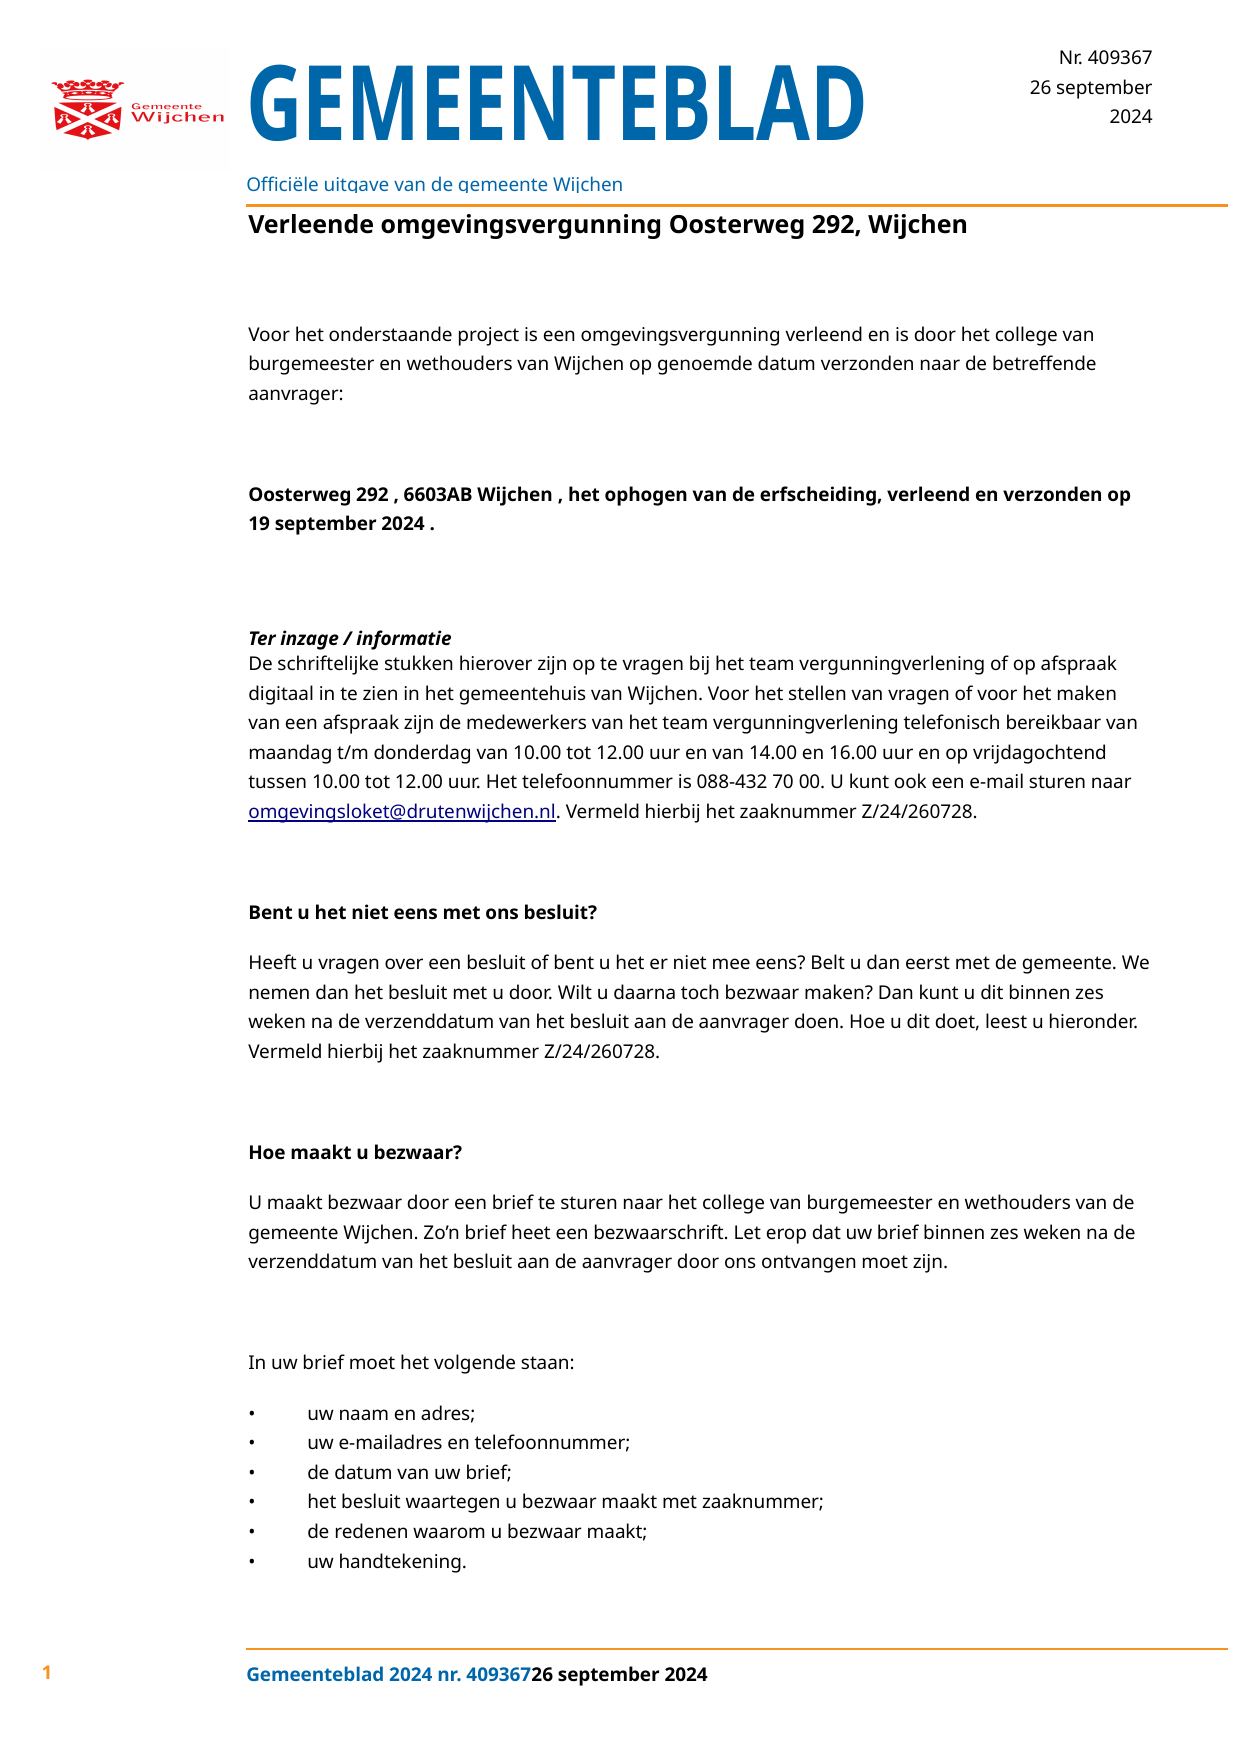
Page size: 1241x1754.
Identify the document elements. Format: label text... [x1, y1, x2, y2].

text In uw brief moet het volgende staan: [248, 1349, 1152, 1375]
text Ter inzage / informatie [248, 625, 1152, 650]
text Hoe maakt u bezwaar? [248, 1139, 1152, 1165]
text Verleende omgevingsvergunning Oosterweg 292, Wijchen [248, 207, 1152, 241]
list het besluit waartegen u bezwaar maakt met zaaknummer; [248, 1489, 1152, 1514]
list de redenen waarom u bezwaar maakt; [248, 1518, 1152, 1544]
list de datum van uw brief; [248, 1459, 1152, 1485]
text U maakt bezwaar door een brief te sturen naar het college van burgemeester en wethouders van de gemeente Wijchen. Zo’n brief heet een bezwaarschrift. Let erop dat uw brief binnen zes weken na de verzenddatum van het besluit aan de aanvrager door ons ontvangen moet zijn. [248, 1189, 1152, 1274]
text De schriftelijke stukken hierover zijn op te vragen bij het team vergunningverlening of op afspraak digitaal in te zien in het gemeentehuis van Wijchen. Voor het stellen van vragen of voor het maken van een afspraak zijn de medewerkers van het team vergunningverlening telefonisch bereikbaar van maandag t/m donderdag van 10.00 tot 12.00 uur en van 14.00 en 16.00 uur en op vrijdagochtend tussen 10.00 tot 12.00 uur. Het telefoonnummer is 088-432 70 00. U kunt ook een e-mail sturen naar omgevingsloket@drutenwijchen.nl. Vermeld hierbij het zaaknummer Z/24/260728. [248, 650, 1152, 824]
text Voor het onderstaande project is een omgevingsvergunning verleend en is door het college van burgemeester en wethouders van Wijchen op genoemde datum verzonden naar de betreffende aanvrager: [248, 321, 1152, 406]
list uw naam en adres; [248, 1400, 1152, 1426]
list uw e-mailadres en telefoonnummer; [248, 1429, 1152, 1455]
text Heeft u vragen over een besluit of bent u het er niet mee eens? Belt u dan eerst met de gemeente. We nemen dan het besluit met u door. Wilt u daarna toch bezwaar maken? Dan kunt u dit binnen zes weken na de verzenddatum van het besluit aan de aanvrager doen. Hoe u dit doet, leest u hieronder. Vermeld hierbij het zaaknummer Z/24/260728. [248, 949, 1152, 1064]
text Bent u het niet eens met ons besluit? [248, 899, 1152, 925]
picture [41, 47, 231, 172]
list uw handtekening. [248, 1548, 1152, 1574]
text Oosterweg 292 , 6603AB Wijchen , het ophogen van de erfscheiding, verleend en verzonden op 19 september 2024 . [248, 481, 1152, 536]
